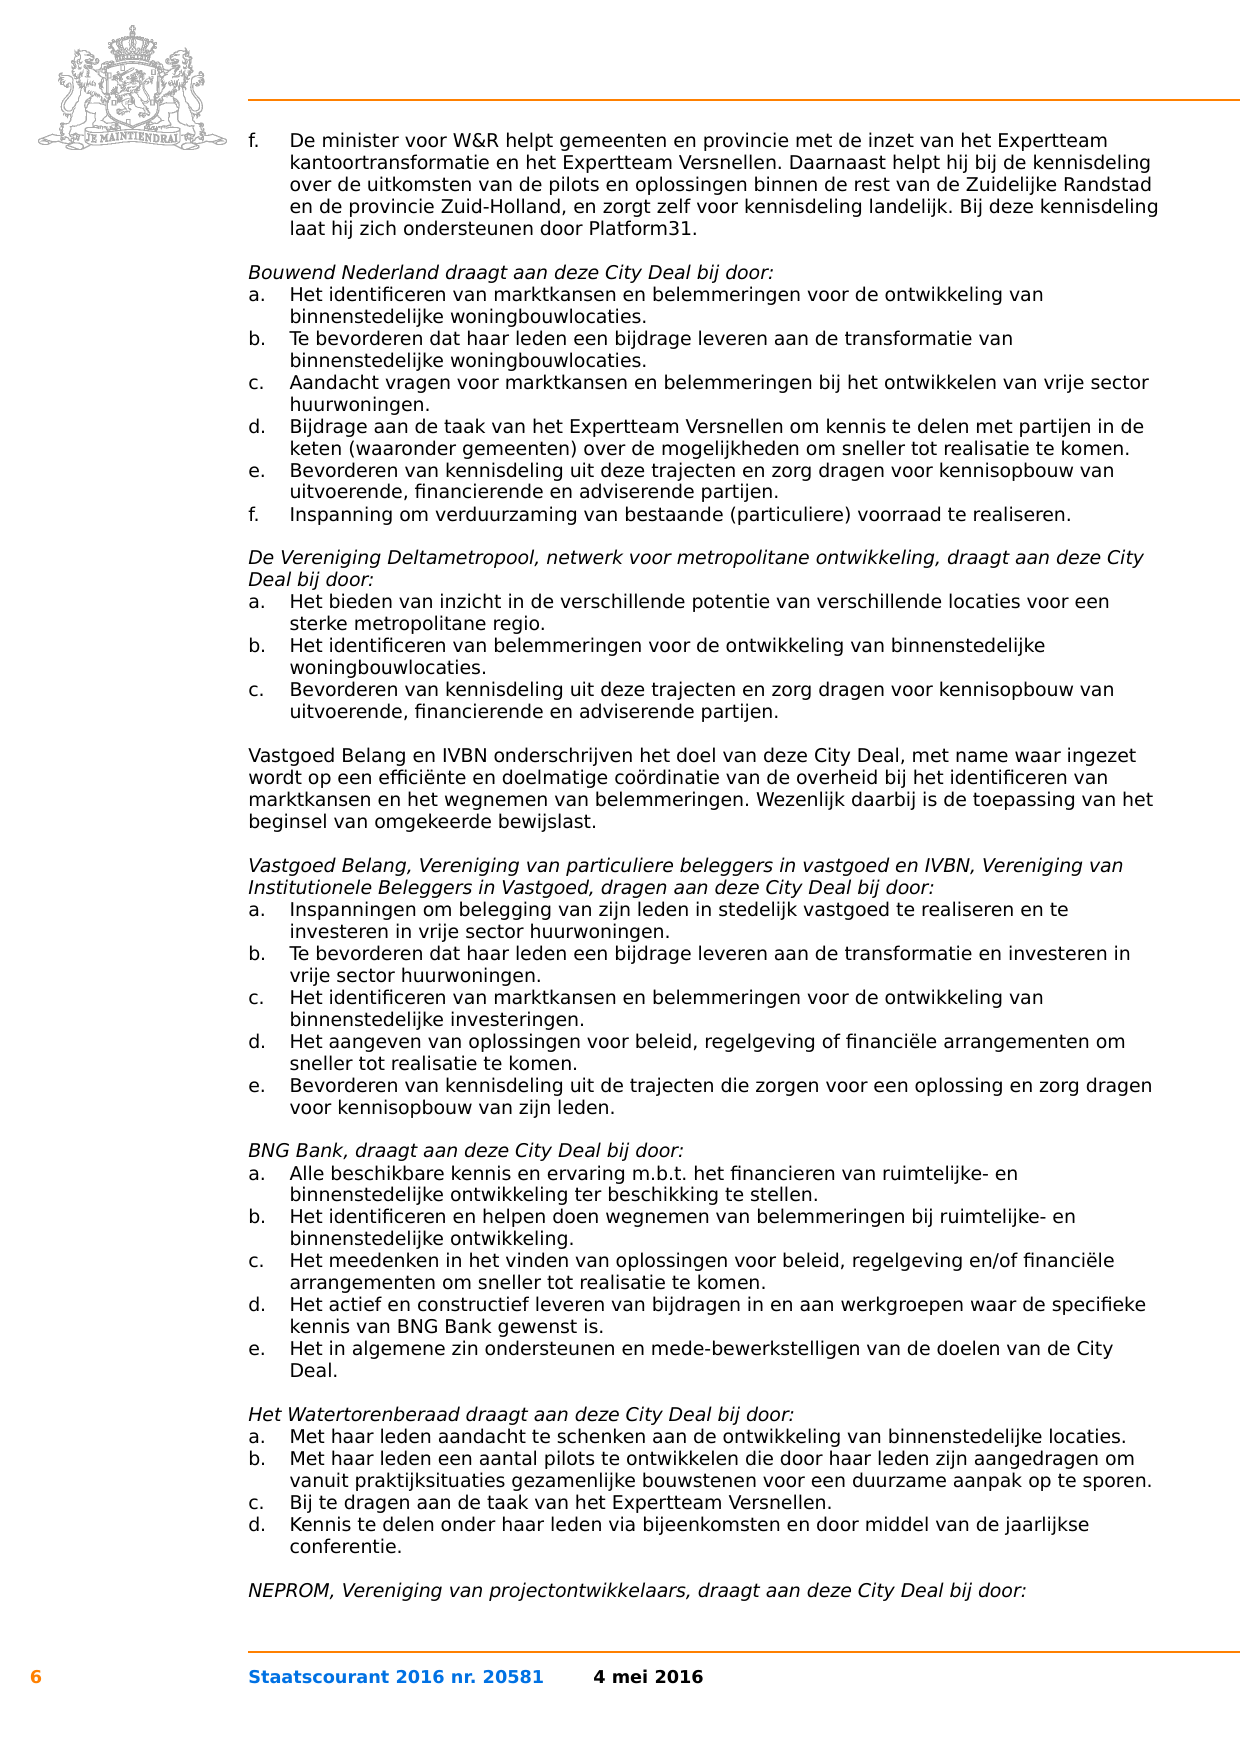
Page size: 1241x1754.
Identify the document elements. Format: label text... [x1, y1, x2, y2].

text Vastgoed Belang, Vereniging van particuliere beleggers in vastgoed en IVBN, Vereniging van Institutionele Beleggers in Vastgoed, dragen aan deze City Deal bij door: [248, 855, 1163, 899]
text e. Bevorderen van kennisdeling uit de trajecten die zorgen voor een oplossing en zorg dragen voor kennisopbouw van zijn leden. [248, 1074, 1163, 1118]
text De Vereniging Deltametropool, netwerk voor metropolitane ontwikkeling, draagt aan deze City Deal bij door: [248, 547, 1163, 591]
text f. De minister voor W&R helpt gemeenten en provincie met de inzet van het Expertteam kantoortransformatie en het Expertteam Versnellen. Daarnaast helpt hij bij de kennisdeling over de uitkomsten van de pilots en oplossingen binnen de rest van de Zuidelijke Randstad en de provincie Zuid-Holland, en zorgt zelf voor kennisdeling landelijk. Bij deze kennisdeling laat hij zich ondersteunen door Platform31. [248, 130, 1163, 240]
text f. Inspanning om verduurzaming van bestaande (particuliere) voorraad te realiseren. [248, 503, 1163, 525]
text d. Bijdrage aan de taak van het Expertteam Versnellen om kennis te delen met partijen in de keten (waaronder gemeenten) over de mogelijkheden om sneller tot realisatie te komen. [248, 416, 1163, 459]
text c. Het identificeren van marktkansen en belemmeringen voor de ontwikkeling van binnenstedelijke investeringen. [248, 987, 1163, 1031]
text c. Bij te dragen aan de taak van het Expertteam Versnellen. [248, 1492, 1163, 1514]
text b. Te bevorderen dat haar leden een bijdrage leveren aan de transformatie en investeren in vrije sector huurwoningen. [248, 943, 1163, 987]
text d. Het aangeven van oplossingen voor beleid, regelgeving of financiële arrangementen om sneller tot realisatie te komen. [248, 1031, 1163, 1074]
text c. Het meedenken in het vinden van oplossingen voor beleid, regelgeving en/of financiële arrangementen om sneller tot realisatie te komen. [248, 1250, 1163, 1294]
text a. Alle beschikbare kennis en ervaring m.b.t. het financieren van ruimtelijke- en binnenstedelijke ontwikkeling ter beschikking te stellen. [248, 1162, 1163, 1206]
text Vastgoed Belang en IVBN onderschrijven het doel van deze City Deal, met name waar ingezet wordt op een efficiënte en doelmatige coördinatie van de overheid bij het identificeren van marktkansen en het wegnemen van belemmeringen. Wezenlijk daarbij is de toepassing van het beginsel van omgekeerde bewijslast. [248, 745, 1163, 833]
text d. Kennis te delen onder haar leden via bijeenkomsten en door middel van de jaarlijkse conferentie. [248, 1514, 1163, 1558]
text e. Het in algemene zin ondersteunen en mede-bewerkstelligen van de doelen van de City Deal. [248, 1338, 1163, 1382]
text b. Te bevorderen dat haar leden een bijdrage leveren aan de transformatie van binnenstedelijke woningbouwlocaties. [248, 328, 1163, 372]
text d. Het actief en constructief leveren van bijdragen in en aan werkgroepen waar de specifieke kennis van BNG Bank gewenst is. [248, 1294, 1163, 1338]
text BNG Bank, draagt aan deze City Deal bij door: [248, 1140, 1163, 1162]
text e. Bevorderen van kennisdeling uit deze trajecten en zorg dragen voor kennisopbouw van uitvoerende, financierende en adviserende partijen. [248, 459, 1163, 503]
text a. Het identificeren van marktkansen en belemmeringen voor de ontwikkeling van binnenstedelijke woningbouwlocaties. [248, 284, 1163, 328]
text NEPROM, Vereniging van projectontwikkelaars, draagt aan deze City Deal bij door: [248, 1580, 1163, 1602]
picture [38, 25, 227, 150]
text b. Met haar leden een aantal pilots te ontwikkelen die door haar leden zijn aangedragen om vanuit praktijksituaties gezamenlijke bouwstenen voor een duurzame aanpak op te sporen. [248, 1448, 1163, 1492]
text b. Het identificeren van belemmeringen voor de ontwikkeling van binnenstedelijke woningbouwlocaties. [248, 635, 1163, 679]
text a. Met haar leden aandacht te schenken aan de ontwikkeling van binnenstedelijke locaties. [248, 1426, 1163, 1448]
text a. Inspanningen om belegging van zijn leden in stedelijk vastgoed te realiseren en te investeren in vrije sector huurwoningen. [248, 899, 1163, 943]
text b. Het identificeren en helpen doen wegnemen van belemmeringen bij ruimtelijke- en binnenstedelijke ontwikkeling. [248, 1206, 1163, 1250]
text c. Bevorderen van kennisdeling uit deze trajecten en zorg dragen voor kennisopbouw van uitvoerende, financierende en adviserende partijen. [248, 679, 1163, 723]
text Het Watertorenberaad draagt aan deze City Deal bij door: [248, 1404, 1163, 1426]
text c. Aandacht vragen voor marktkansen en belemmeringen bij het ontwikkelen van vrije sector huurwoningen. [248, 372, 1163, 416]
text a. Het bieden van inzicht in de verschillende potentie van verschillende locaties voor een sterke metropolitane regio. [248, 591, 1163, 635]
text Bouwend Nederland draagt aan deze City Deal bij door: [248, 262, 1163, 284]
